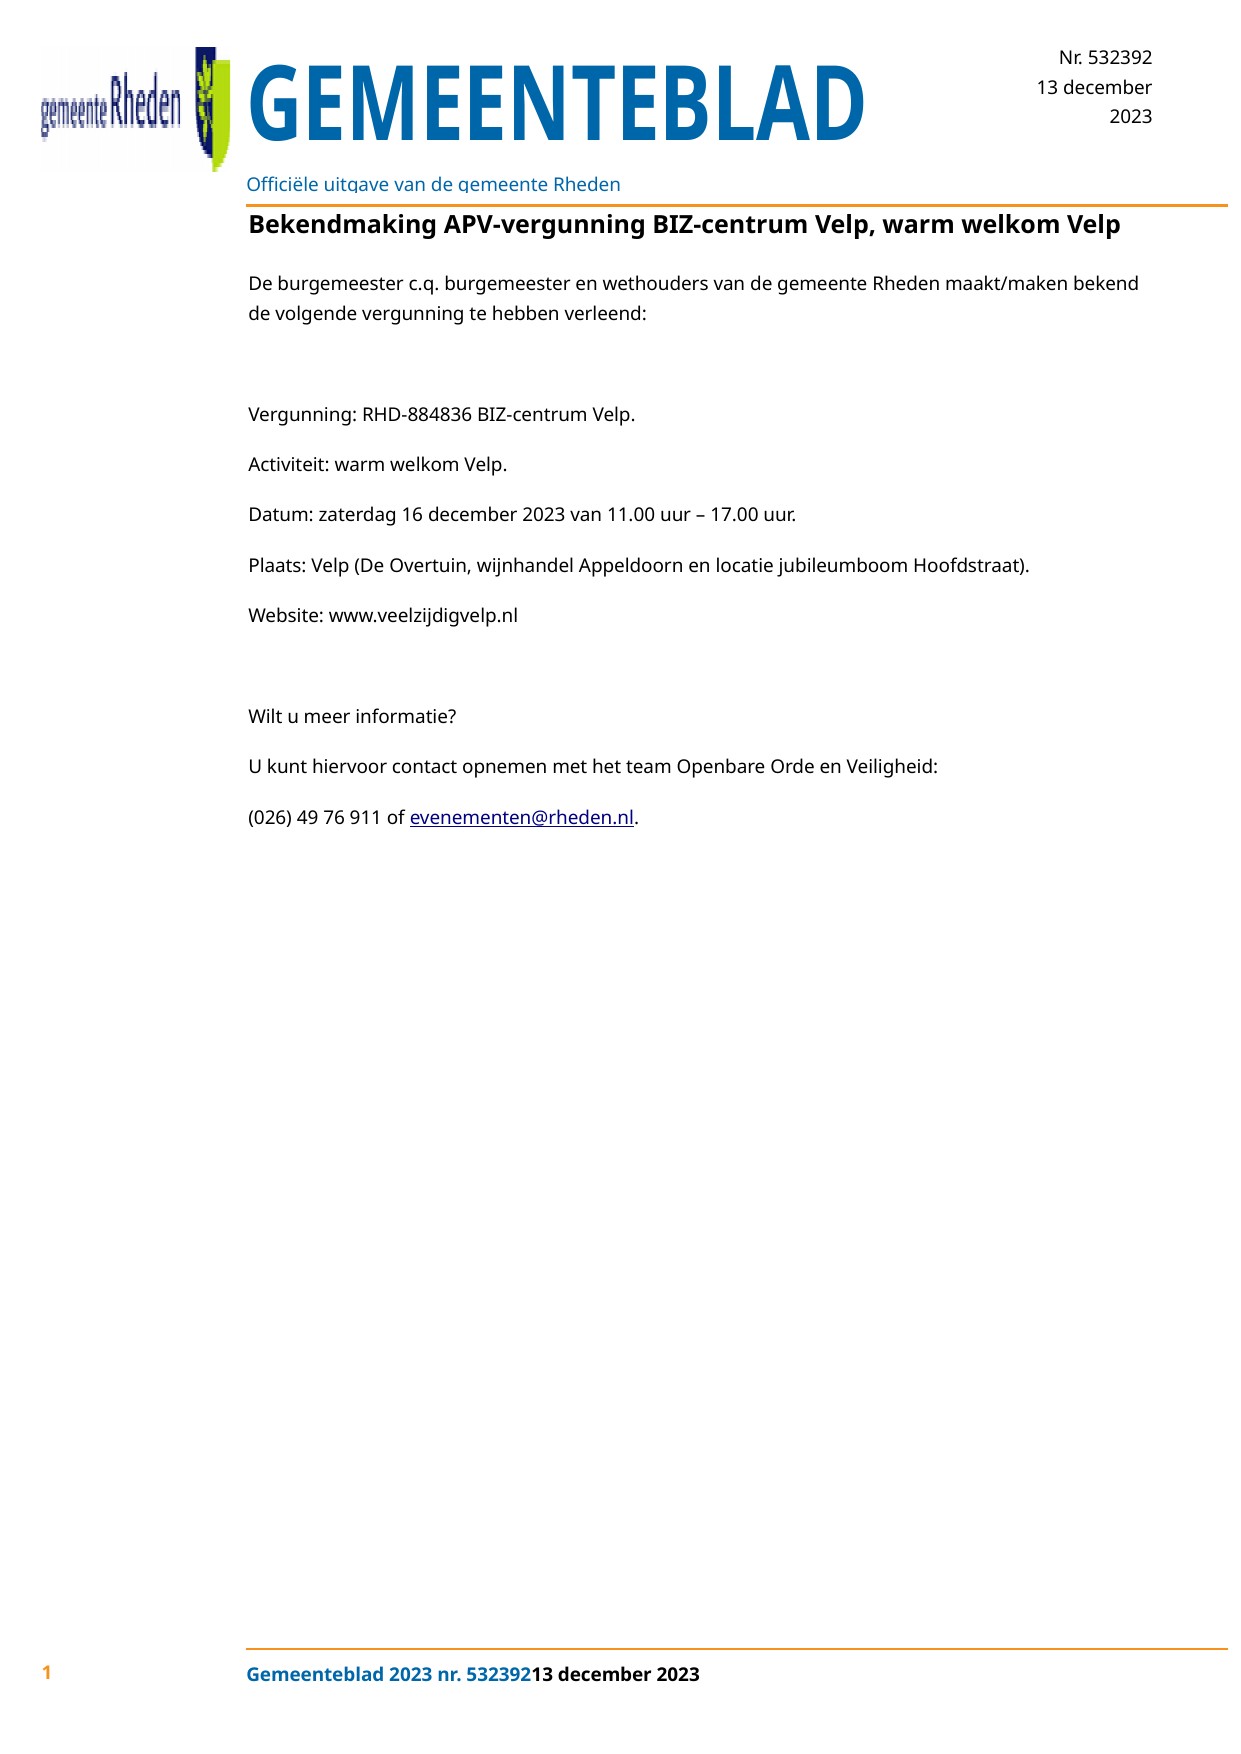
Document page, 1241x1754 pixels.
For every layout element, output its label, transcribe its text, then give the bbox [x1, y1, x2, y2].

text Plaats: Velp (De Overtuin, wijnhandel Appeldoorn en locatie jubileumboom Hoofdstraat). [248, 552, 1152, 578]
text (026) 49 76 911 of evenementen@rheden.nl. [248, 804, 1152, 830]
text Datum: zaterdag 16 december 2023 van 11.00 uur – 17.00 uur. [248, 502, 1152, 527]
text U kunt hiervoor contact opnemen met het team Openbare Orde en Veiligheid: [248, 754, 1152, 779]
picture [41, 47, 231, 172]
text De burgemeester c.q. burgemeester en wethouders van de gemeente Rheden maakt/maken bekend de volgende vergunning te hebben verleend: [248, 270, 1152, 326]
text Website: www.veelzijdigvelp.nl [248, 602, 1152, 628]
text Activiteit: warm welkom Velp. [248, 451, 1152, 477]
text Bekendmaking APV-vergunning BIZ-centrum Velp, warm welkom Velp [248, 207, 1152, 241]
text Wilt u meer informatie? [248, 703, 1152, 729]
text Vergunning: RHD-884836 BIZ-centrum Velp. [248, 401, 1152, 426]
